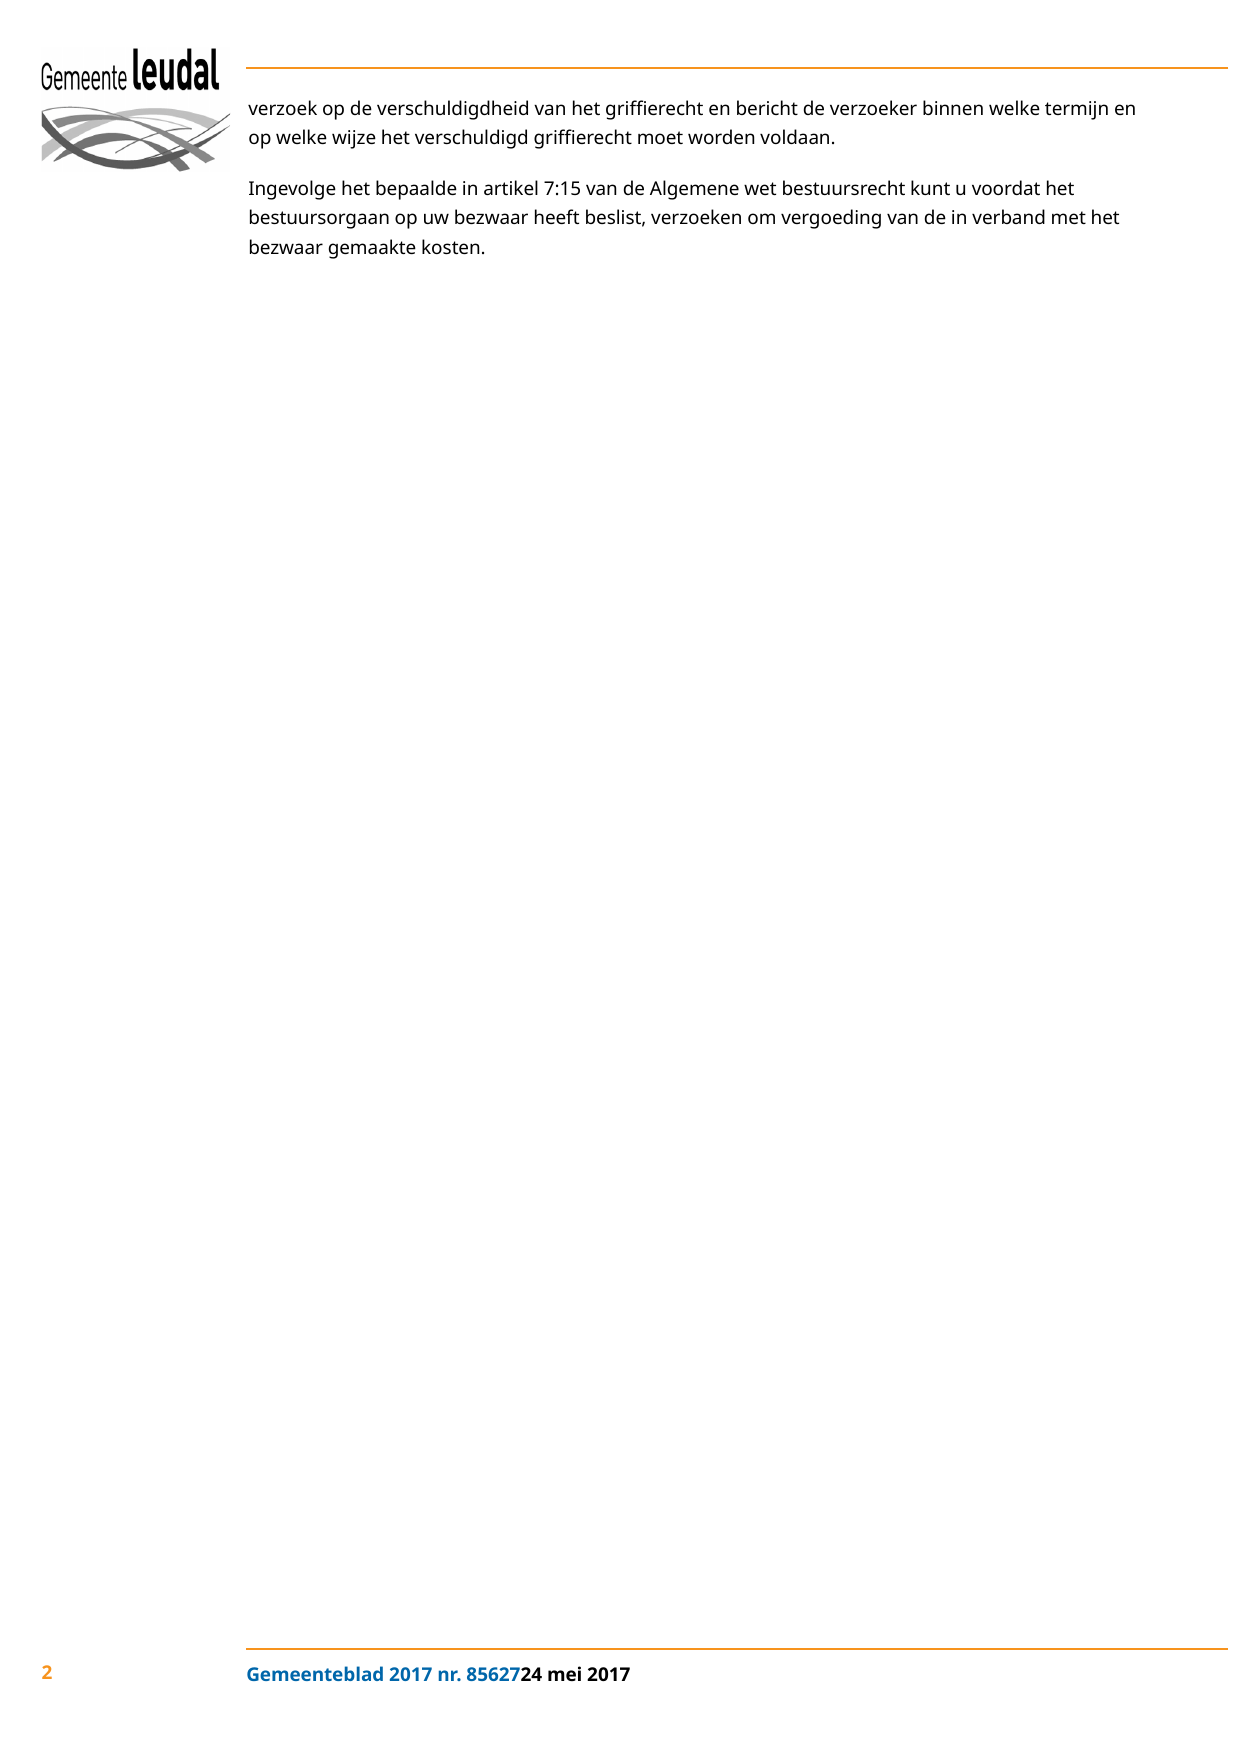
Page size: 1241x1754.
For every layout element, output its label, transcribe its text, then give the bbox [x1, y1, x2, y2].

picture [41, 47, 231, 172]
text Ingevolge het bepaalde in artikel 7:15 van de Algemene wet bestuursrecht kunt u voordat het bestuursorgaan op uw bezwaar heeft beslist, verzoeken om vergoeding van de in verband met het bezwaar gemaakte kosten. [248, 175, 1152, 260]
text verzoek op de verschuldigdheid van het griffierecht en bericht de verzoeker binnen welke termijn en op welke wijze het verschuldigd griffierecht moet worden voldaan. [248, 95, 1152, 150]
